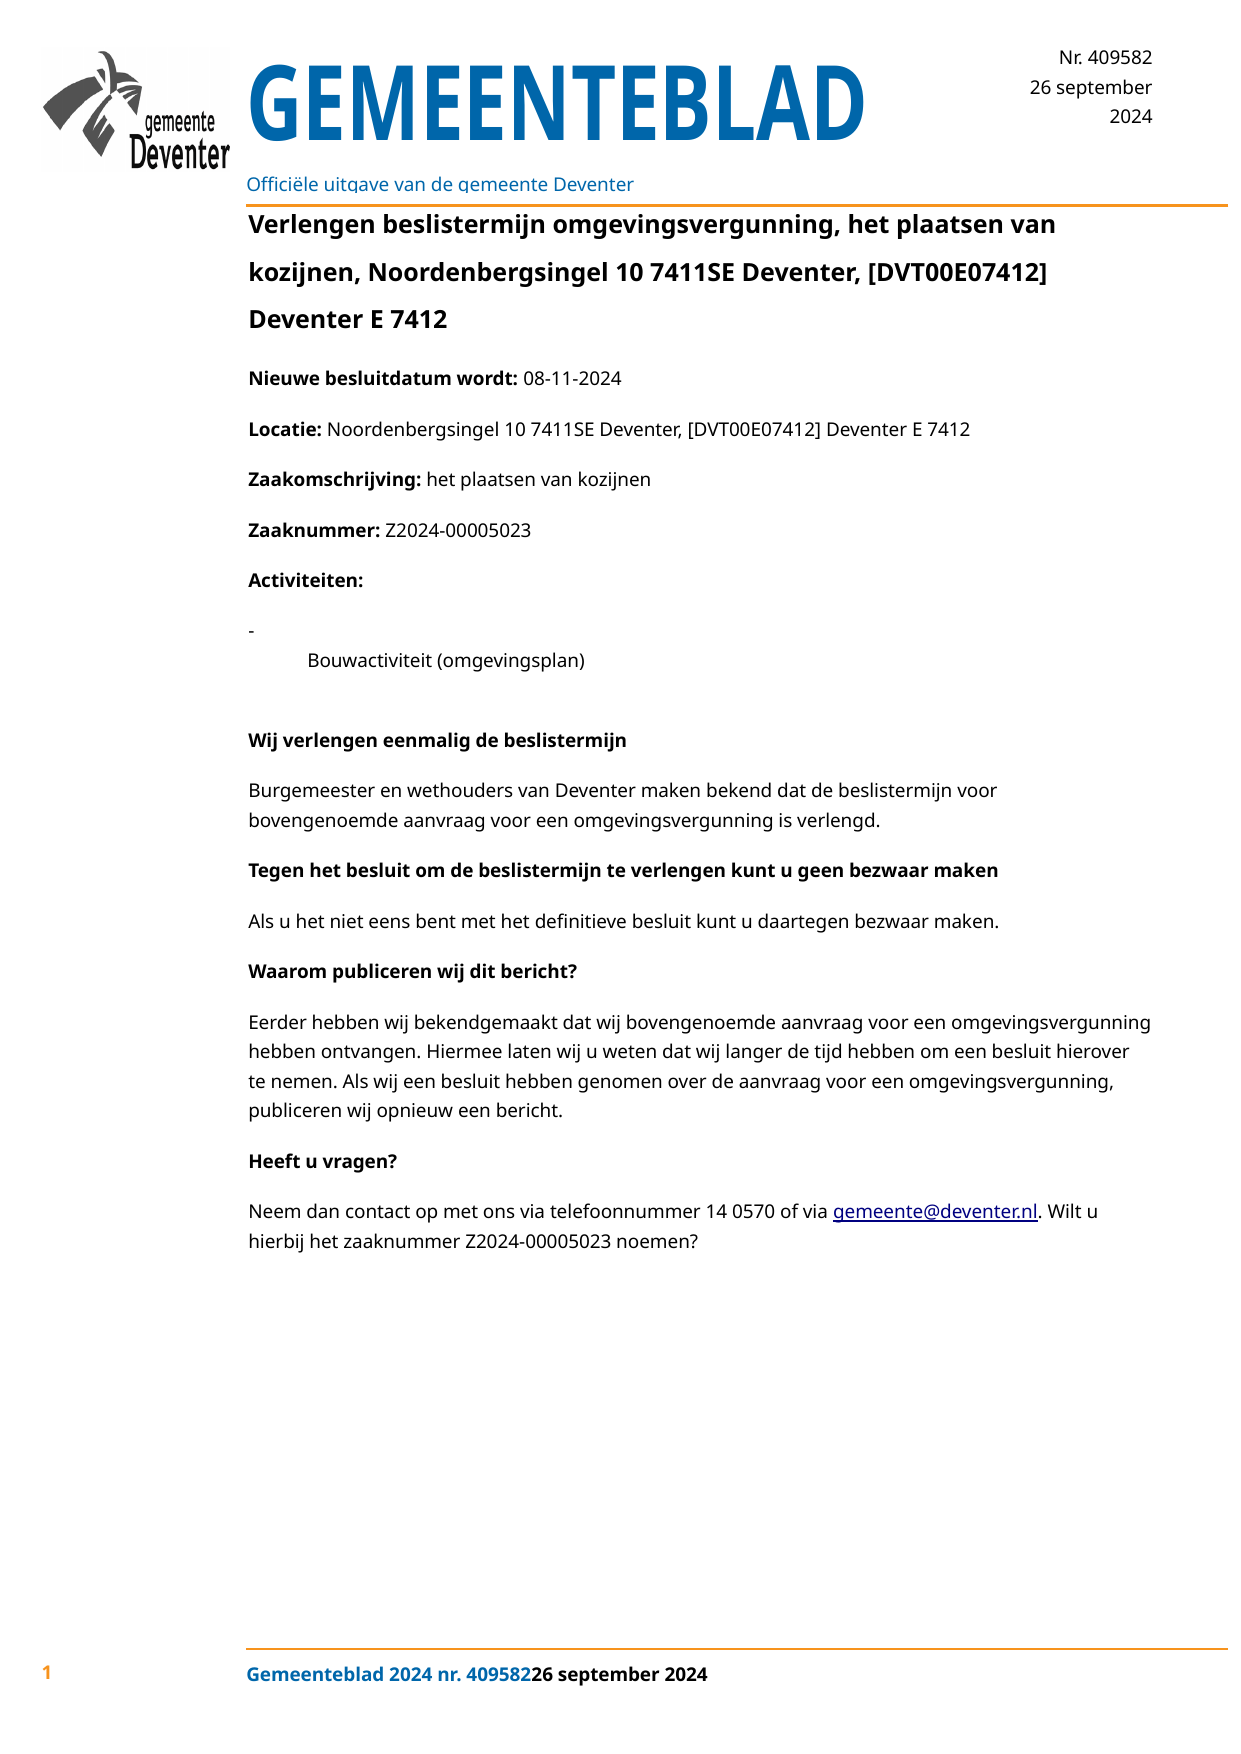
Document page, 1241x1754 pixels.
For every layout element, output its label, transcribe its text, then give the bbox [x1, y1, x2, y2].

text Heeft u vragen? [248, 1148, 1152, 1174]
text Burgemeester en wethouders van Deventer maken bekend dat de beslistermijn voor bovengenoemde aanvraag voor een omgevingsvergunning is verlengd. [248, 778, 1152, 833]
text Zaaknummer: Z2024-00005023 [248, 517, 1152, 542]
text Nieuwe besluitdatum wordt: 08-11-2024 [248, 366, 1152, 391]
text Wij verlengen eenmalig de beslistermijn [248, 727, 1152, 753]
text Neem dan contact op met ons via telefoonnummer 14 0570 of via gemeente@deventer.nl. Wilt u hierbij het zaaknummer Z2024-00005023 noemen? [248, 1198, 1152, 1254]
text Activiteiten: [248, 567, 1152, 593]
picture [41, 47, 231, 172]
text Eerder hebben wij bekendgemaakt dat wij bovengenoemde aanvraag voor een omgevingsvergunning hebben ontvangen. Hiermee laten wij u weten dat wij langer de tijd hebben om een besluit hierover te nemen. Als wij een besluit hebben genomen over de aanvraag voor een omgevingsvergunning, publiceren wij opnieuw een bericht. [248, 1009, 1152, 1123]
text Zaakomschrijving: het plaatsen van kozijnen [248, 466, 1152, 492]
text Locatie: Noordenbergsingel 10 7411SE Deventer, [DVT00E07412] Deventer E 7412 [248, 416, 1152, 442]
list Bouwactiviteit (omgevingsplan) [248, 647, 1152, 673]
text Verlengen beslistermijn omgevingsvergunning, het plaatsen van kozijnen, Noordenbergsingel 10 7411SE Deventer, [DVT00E07412] Deventer E 7412 [248, 207, 1152, 336]
text Als u het niet eens bent met het definitieve besluit kunt u daartegen bezwaar maken. [248, 908, 1152, 934]
text Waarom publiceren wij dit bericht? [248, 958, 1152, 984]
text Tegen het besluit om de beslistermijn te verlengen kunt u geen bezwaar maken [248, 858, 1152, 883]
